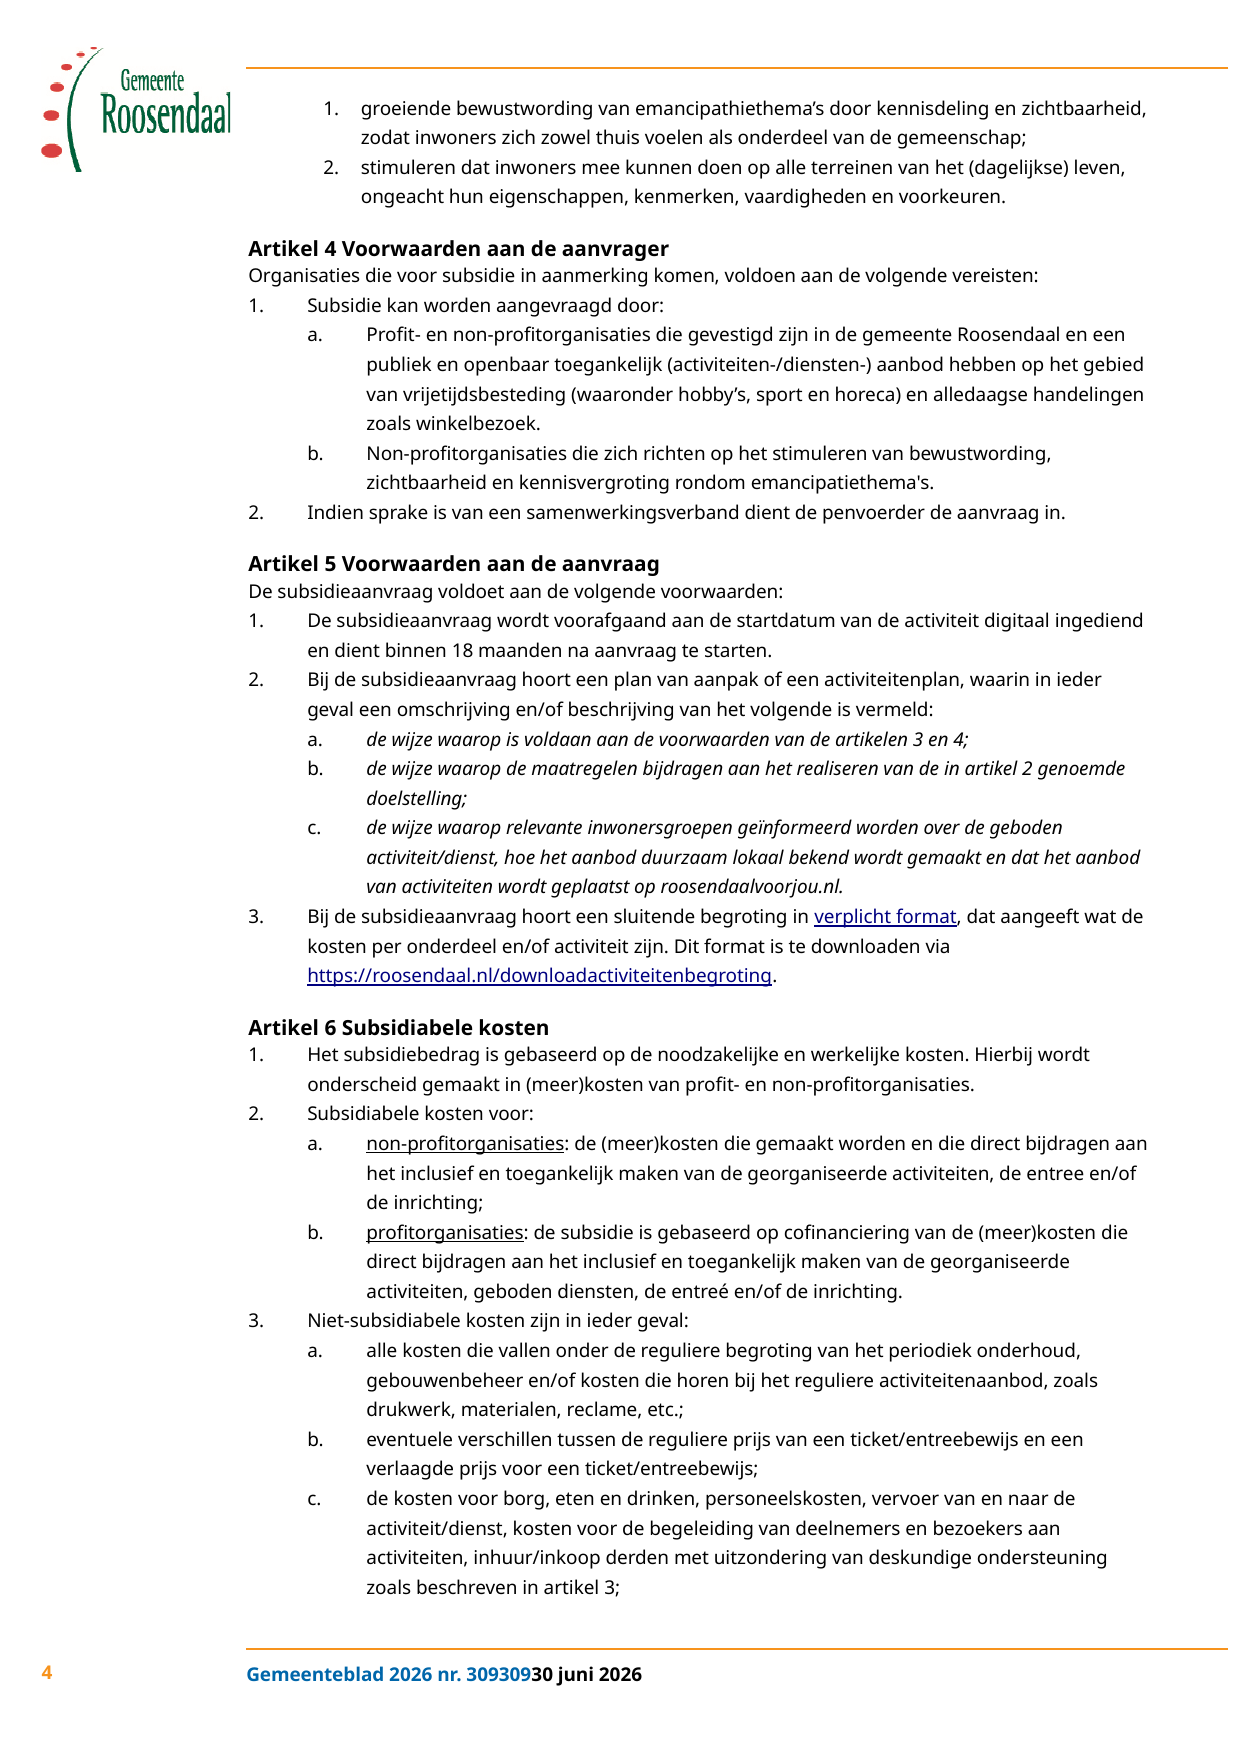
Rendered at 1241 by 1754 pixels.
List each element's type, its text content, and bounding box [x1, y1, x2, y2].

text Artikel 5 Voorwaarden aan de aanvraag [248, 549, 1152, 578]
list groeiende bewustwording van emancipathiethema’s door kennisdeling en zichtbaarheid, zodat inwoners zich zowel thuis voelen als onderdeel van de gemeenschap; [323, 95, 1152, 150]
list de wijze waarop is voldaan aan de voorwaarden van de artikelen 3 en 4; [307, 726, 1152, 752]
list Niet-subsidiabele kosten zijn in ieder geval: [248, 1308, 1152, 1333]
list de wijze waarop de maatregelen bijdragen aan het realiseren van de in artikel 2 genoemde doelstelling; [307, 755, 1152, 811]
list Subsidie kan worden aangevraagd door: [248, 292, 1152, 318]
text De subsidieaanvraag voldoet aan de volgende voorwaarden: [248, 578, 1152, 604]
list eventuele verschillen tussen de reguliere prijs van een ticket/entreebewijs en een verlaagde prijs voor een ticket/entreebewijs; [307, 1426, 1152, 1481]
picture [41, 47, 231, 172]
list non-profitorganisaties: de (meer)kosten die gemaakt worden en die direct bijdragen aan het inclusief en toegankelijk maken van de georganiseerde activiteiten, de entree en/of de inrichting; [307, 1130, 1152, 1215]
list alle kosten die vallen onder de reguliere begroting van het periodiek onderhoud, gebouwenbeheer en/of kosten die horen bij het reguliere activiteitenaanbod, zoals drukwerk, materialen, reclame, etc.; [307, 1337, 1152, 1422]
list profitorganisaties: de subsidie is gebaseerd op cofinanciering van de (meer)kosten die direct bijdragen aan het inclusief en toegankelijk maken van de georganiseerde activiteiten, geboden diensten, de entreé en/of de inrichting. [307, 1219, 1152, 1304]
list Indien sprake is van een samenwerkingsverband dient de penvoerder de aanvraag in. [248, 499, 1152, 525]
list De subsidieaanvraag wordt voorafgaand aan de startdatum van de activiteit digitaal ingediend en dient binnen 18 maanden na aanvraag te starten. [248, 607, 1152, 663]
list Het subsidiebedrag is gebaseerd op de noodzakelijke en werkelijke kosten. Hierbij wordt onderscheid gemaakt in (meer)kosten van profit- en non-profitorganisaties. [248, 1041, 1152, 1097]
list de wijze waarop relevante inwonersgroepen geïnformeerd worden over de geboden activiteit/dienst, hoe het aanbod duurzaam lokaal bekend wordt gemaakt en dat het aanbod van activiteiten wordt geplaatst op roosendaalvoorjou.nl. [307, 814, 1152, 899]
list Bij de subsidieaanvraag hoort een sluitende begroting in verplicht format, dat aangeeft wat de kosten per onderdeel en/of activiteit zijn. Dit format is te downloaden via https://roosendaal.nl/downloadactiviteitenbegroting. [248, 903, 1152, 988]
text Artikel 6 Subsidiabele kosten [248, 1013, 1152, 1041]
text Artikel 4 Voorwaarden aan de aanvrager [248, 234, 1152, 262]
list Bij de subsidieaanvraag hoort een plan van aanpak of een activiteitenplan, waarin in ieder geval een omschrijving en/of beschrijving van het volgende is vermeld: [248, 667, 1152, 722]
text Organisaties die voor subsidie in aanmerking komen, voldoen aan de volgende vereisten: [248, 262, 1152, 288]
list Subsidiabele kosten voor: [248, 1101, 1152, 1126]
list de kosten voor borg, eten en drinken, personeelskosten, vervoer van en naar de activiteit/dienst, kosten voor de begeleiding van deelnemers en bezoekers aan activiteiten, inhuur/inkoop derden met uitzondering van deskundige ondersteuning zoals beschreven in artikel 3; [307, 1485, 1152, 1599]
list stimuleren dat inwoners mee kunnen doen op alle terreinen van het (dagelijkse) leven, ongeacht hun eigenschappen, kenmerken, vaardigheden en voorkeuren. [323, 154, 1152, 209]
list Profit- en non-profitorganisaties die gevestigd zijn in de gemeente Roosendaal en een publiek en openbaar toegankelijk (activiteiten-/diensten-) aanbod hebben op het gebied van vrijetijdsbesteding (waaronder hobby’s, sport en horeca) en alledaagse handelingen zoals winkelbezoek. [307, 322, 1152, 436]
list Non-profitorganisaties die zich richten op het stimuleren van bewustwording, zichtbaarheid en kennisvergroting rondom emancipatiethema's. [307, 440, 1152, 495]
